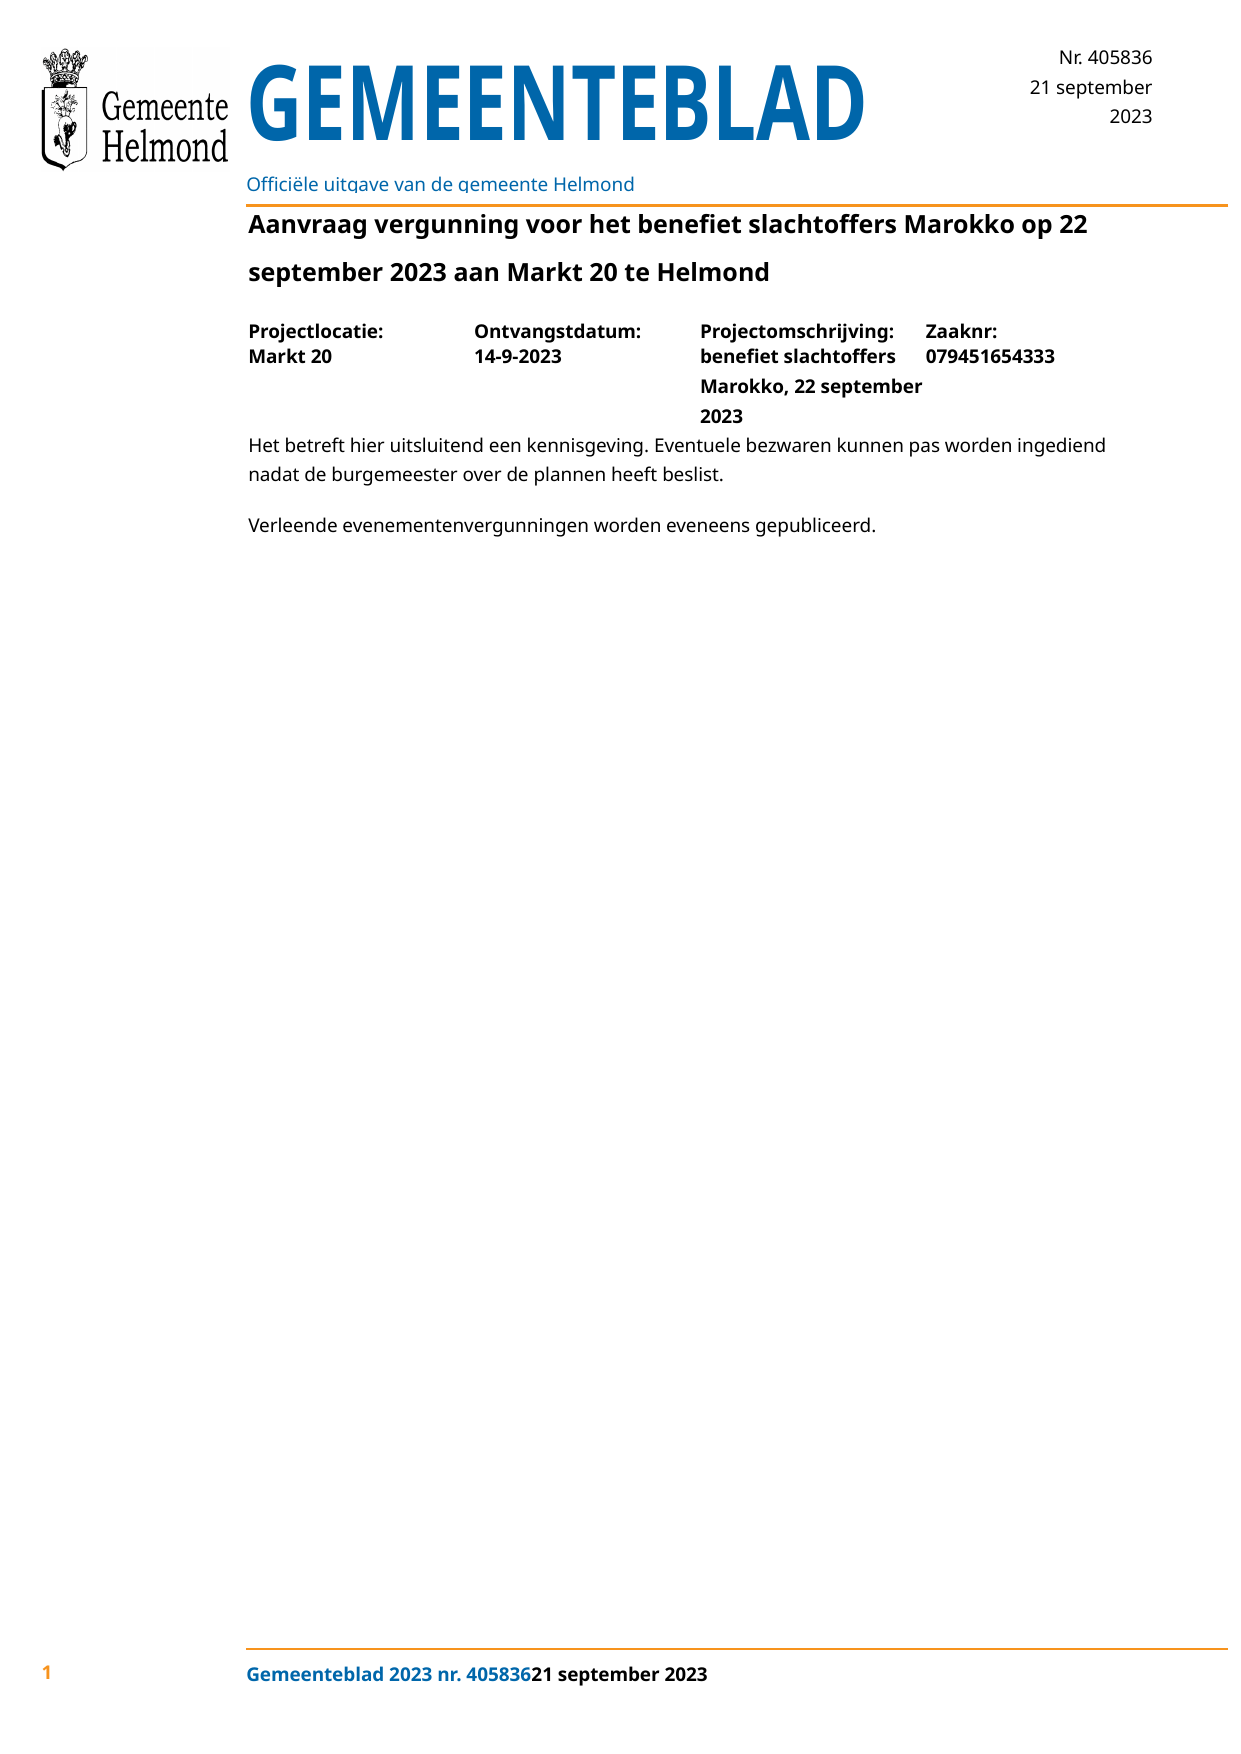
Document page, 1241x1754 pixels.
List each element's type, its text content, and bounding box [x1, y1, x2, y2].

table_cell 079451654333 [926, 344, 1152, 429]
table_header Projectomschrijving: [700, 318, 926, 344]
table_header Ontvangstdatum: [474, 318, 700, 344]
table_header Zaaknr: [926, 318, 1152, 344]
table_header Projectlocatie: [248, 318, 474, 344]
text Het betreft hier uitsluitend een kennisgeving. Eventuele bezwaren kunnen pas worden ingediend nadat de burgemeester over de plannen heeft beslist. [248, 432, 1152, 487]
table_cell 14-9-2023 [474, 344, 700, 429]
picture [41, 47, 231, 172]
table_cell Markt 20 [248, 344, 474, 429]
text Aanvraag vergunning voor het benefiet slachtoffers Marokko op 22 september 2023 aan Markt 20 te Helmond [248, 207, 1152, 288]
table_cell benefiet slachtoffers Marokko, 22 september 2023 [700, 344, 926, 429]
text Verleende evenementenvergunningen worden eveneens gepubliceerd. [248, 512, 1152, 538]
